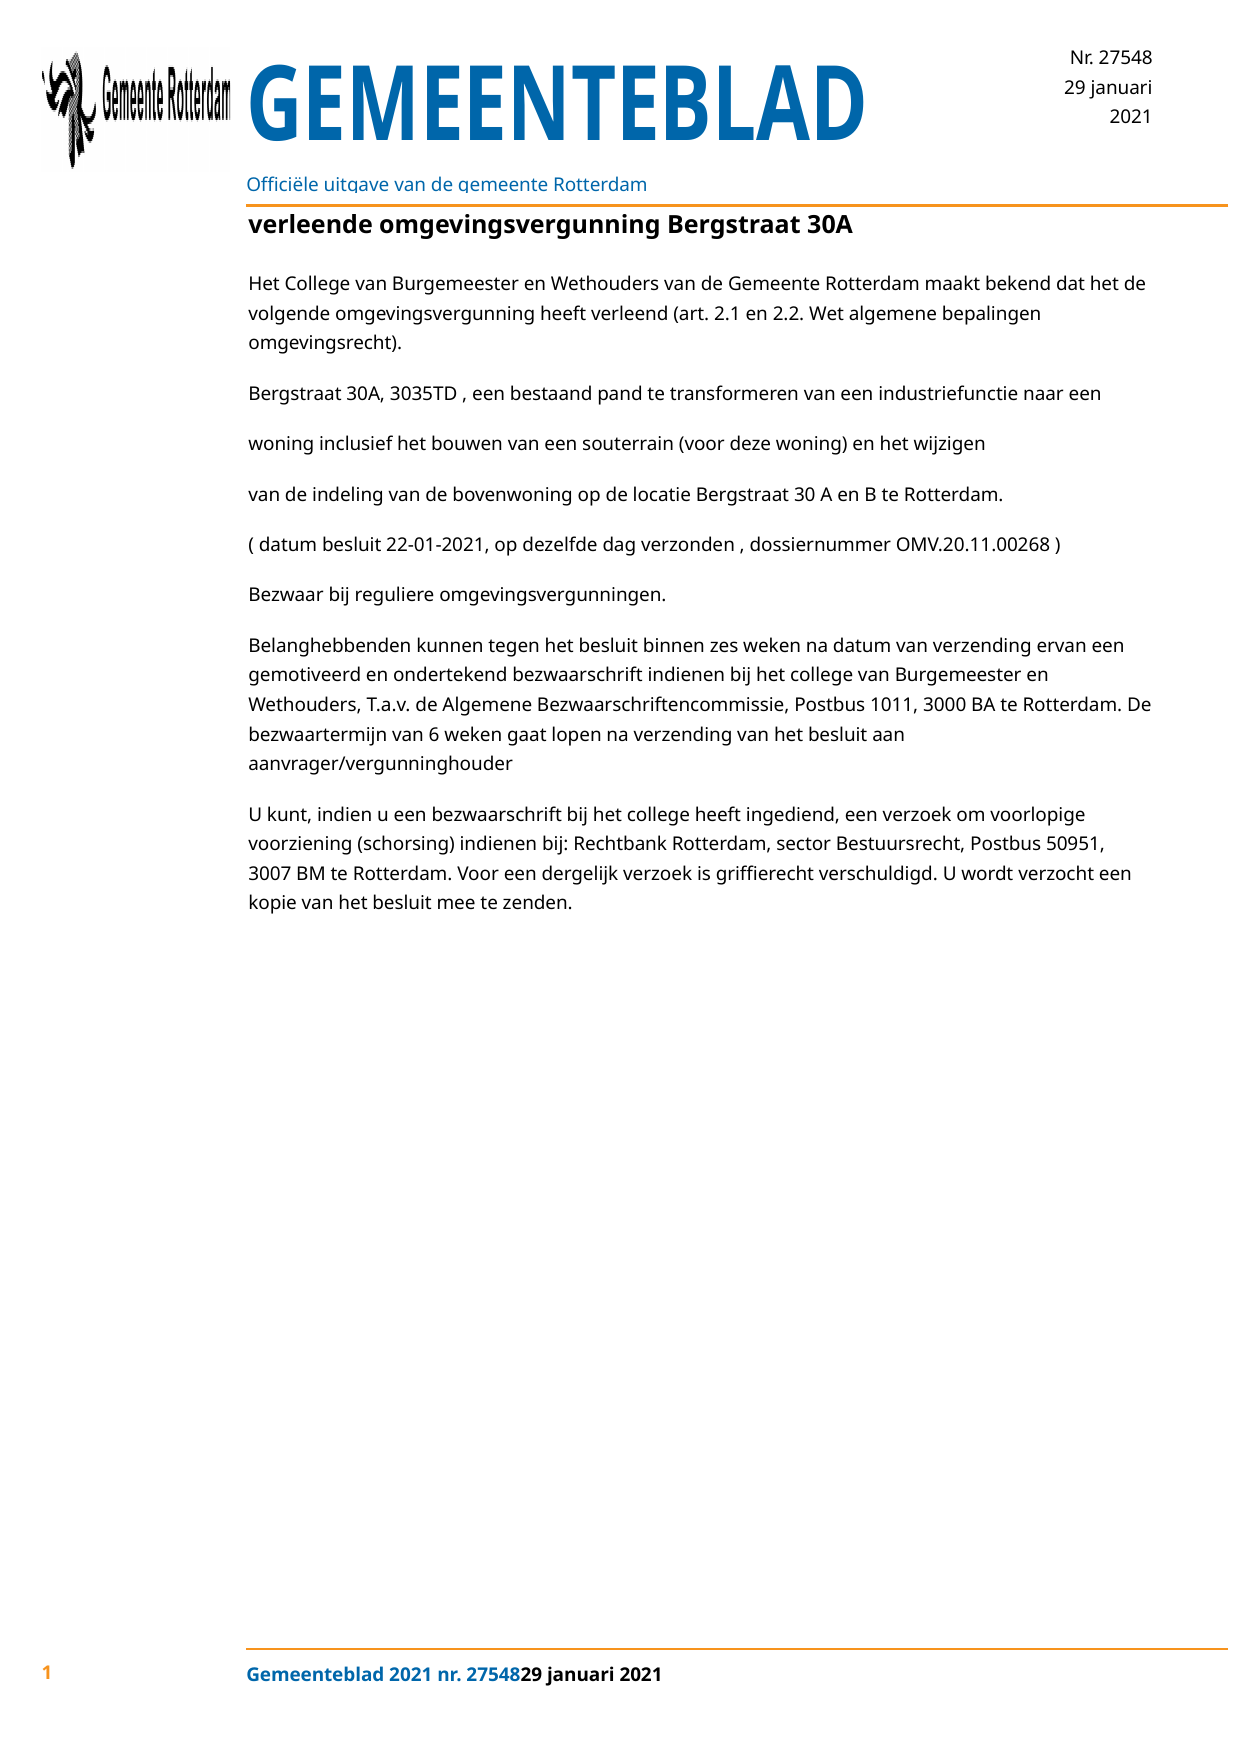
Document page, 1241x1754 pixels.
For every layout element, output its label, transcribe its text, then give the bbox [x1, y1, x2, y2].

text verleende omgevingsvergunning Bergstraat 30A [248, 207, 1152, 241]
text Bezwaar bij reguliere omgevingsvergunningen. [248, 582, 1152, 607]
picture [41, 47, 231, 172]
text Bergstraat 30A, 3035TD , een bestaand pand te transformeren van een industriefunctie naar een [248, 380, 1152, 406]
text woning inclusief het bouwen van een souterrain (voor deze woning) en het wijzigen [248, 430, 1152, 456]
text Belanghebbenden kunnen tegen het besluit binnen zes weken na datum van verzending ervan een gemotiveerd en ondertekend bezwaarschrift indienen bij het college van Burgemeester en Wethouders, T.a.v. de Algemene Bezwaarschriftencommissie, Postbus 1011, 3000 BA te Rotterdam. De bezwaartermijn van 6 weken gaat lopen na verzending van het besluit aan aanvrager/vergunninghouder [248, 632, 1152, 776]
text U kunt, indien u een bezwaarschrift bij het college heeft ingediend, een verzoek om voorlopige voorziening (schorsing) indienen bij: Rechtbank Rotterdam, sector Bestuursrecht, Postbus 50951, 3007 BM te Rotterdam. Voor een dergelijk verzoek is griffierecht verschuldigd. U wordt verzocht een kopie van het besluit mee te zenden. [248, 801, 1152, 915]
text Het College van Burgemeester en Wethouders van de Gemeente Rotterdam maakt bekend dat het de volgende omgevingsvergunning heeft verleend (art. 2.1 en 2.2. Wet algemene bepalingen omgevingsrecht). [248, 270, 1152, 355]
text van de indeling van de bovenwoning op de locatie Bergstraat 30 A en B te Rotterdam. [248, 481, 1152, 506]
text ( datum besluit 22-01-2021, op dezelfde dag verzonden , dossiernummer OMV.20.11.00268 ) [248, 531, 1152, 557]
